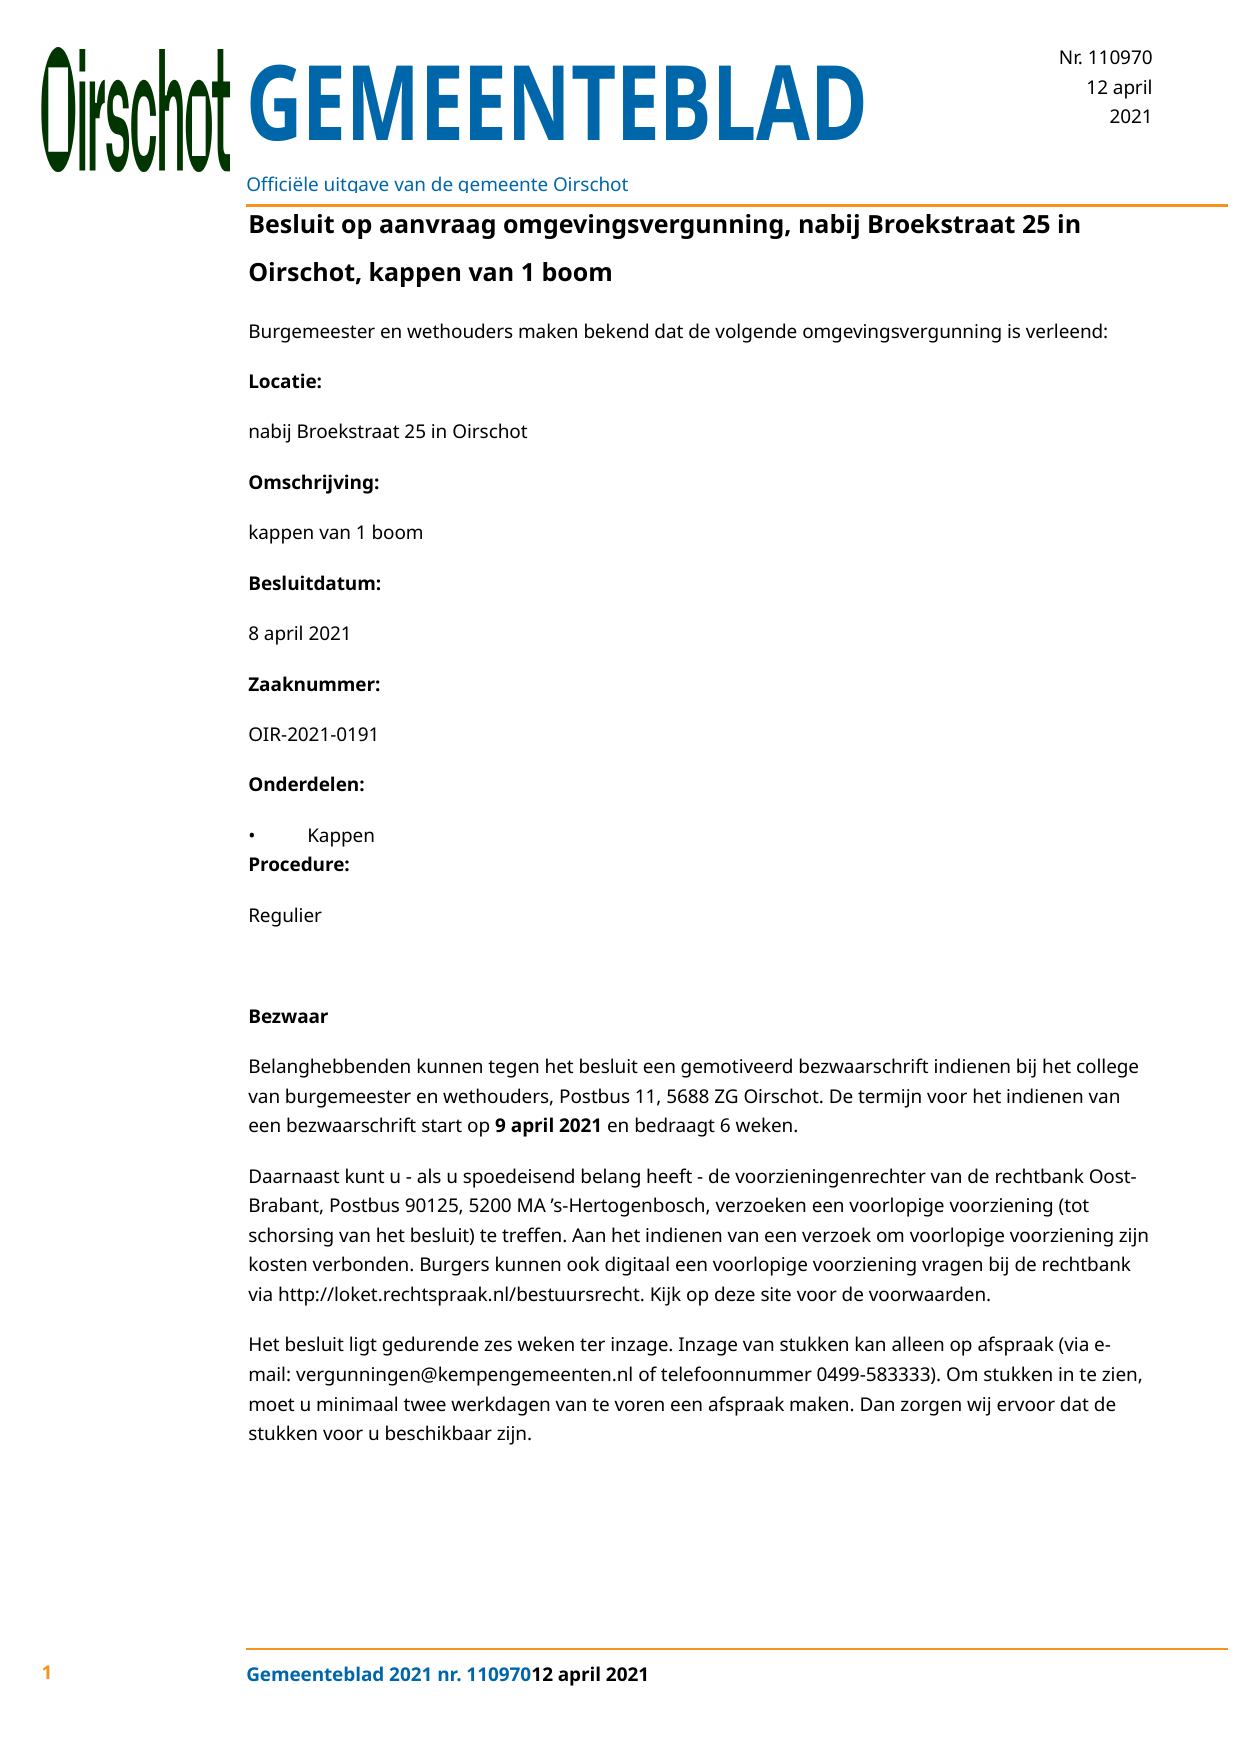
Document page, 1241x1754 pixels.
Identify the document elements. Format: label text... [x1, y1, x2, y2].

text Onderdelen: [248, 772, 1152, 797]
text nabij Broekstraat 25 in Oirschot [248, 419, 1152, 444]
text Burgemeester en wethouders maken bekend dat de volgende omgevingsvergunning is verleend: [248, 318, 1152, 344]
text Belanghebbenden kunnen tegen het besluit een gemotiveerd bezwaarschrift indienen bij het college van burgemeester en wethouders, Postbus 11, 5688 ZG Oirschot. De termijn voor het indienen van een bezwaarschrift start op 9 april 2021 en bedraagt 6 weken. [248, 1053, 1152, 1138]
text Zaaknummer: [248, 671, 1152, 697]
text kappen van 1 boom [248, 519, 1152, 545]
text Daarnaast kunt u - als u spoedeisend belang heeft - de voorzieningenrechter van de rechtbank Oost-Brabant, Postbus 90125, 5200 MA ’s-Hertogenbosch, verzoeken een voorlopige voorziening (tot schorsing van het besluit) te treffen. Aan het indienen van een verzoek om voorlopige voorziening zijn kosten verbonden. Burgers kunnen ook digitaal een voorlopige voorziening vragen bij de rechtbank via http://loket.rechtspraak.nl/bestuursrecht. Kijk op deze site voor de voorwaarden. [248, 1163, 1152, 1307]
picture [41, 47, 231, 172]
list Kappen [248, 822, 1152, 848]
text 8 april 2021 [248, 620, 1152, 646]
text Locatie: [248, 368, 1152, 394]
text Omschrijving: [248, 469, 1152, 495]
text Besluitdatum: [248, 570, 1152, 596]
text Procedure: [248, 852, 1152, 877]
text Het besluit ligt gedurende zes weken ter inzage. Inzage van stukken kan alleen op afspraak (via e-mail: vergunningen@kempengemeenten.nl of telefoonnummer 0499-583333). Om stukken in te zien, moet u minimaal twee werkdagen van te voren een afspraak maken. Dan zorgen wij ervoor dat de stukken voor u beschikbaar zijn. [248, 1332, 1152, 1446]
text Bezwaar [248, 1003, 1152, 1029]
text Regulier [248, 902, 1152, 928]
text OIR-2021-0191 [248, 721, 1152, 747]
text Besluit op aanvraag omgevingsvergunning, nabij Broekstraat 25 in Oirschot, kappen van 1 boom [248, 207, 1152, 288]
